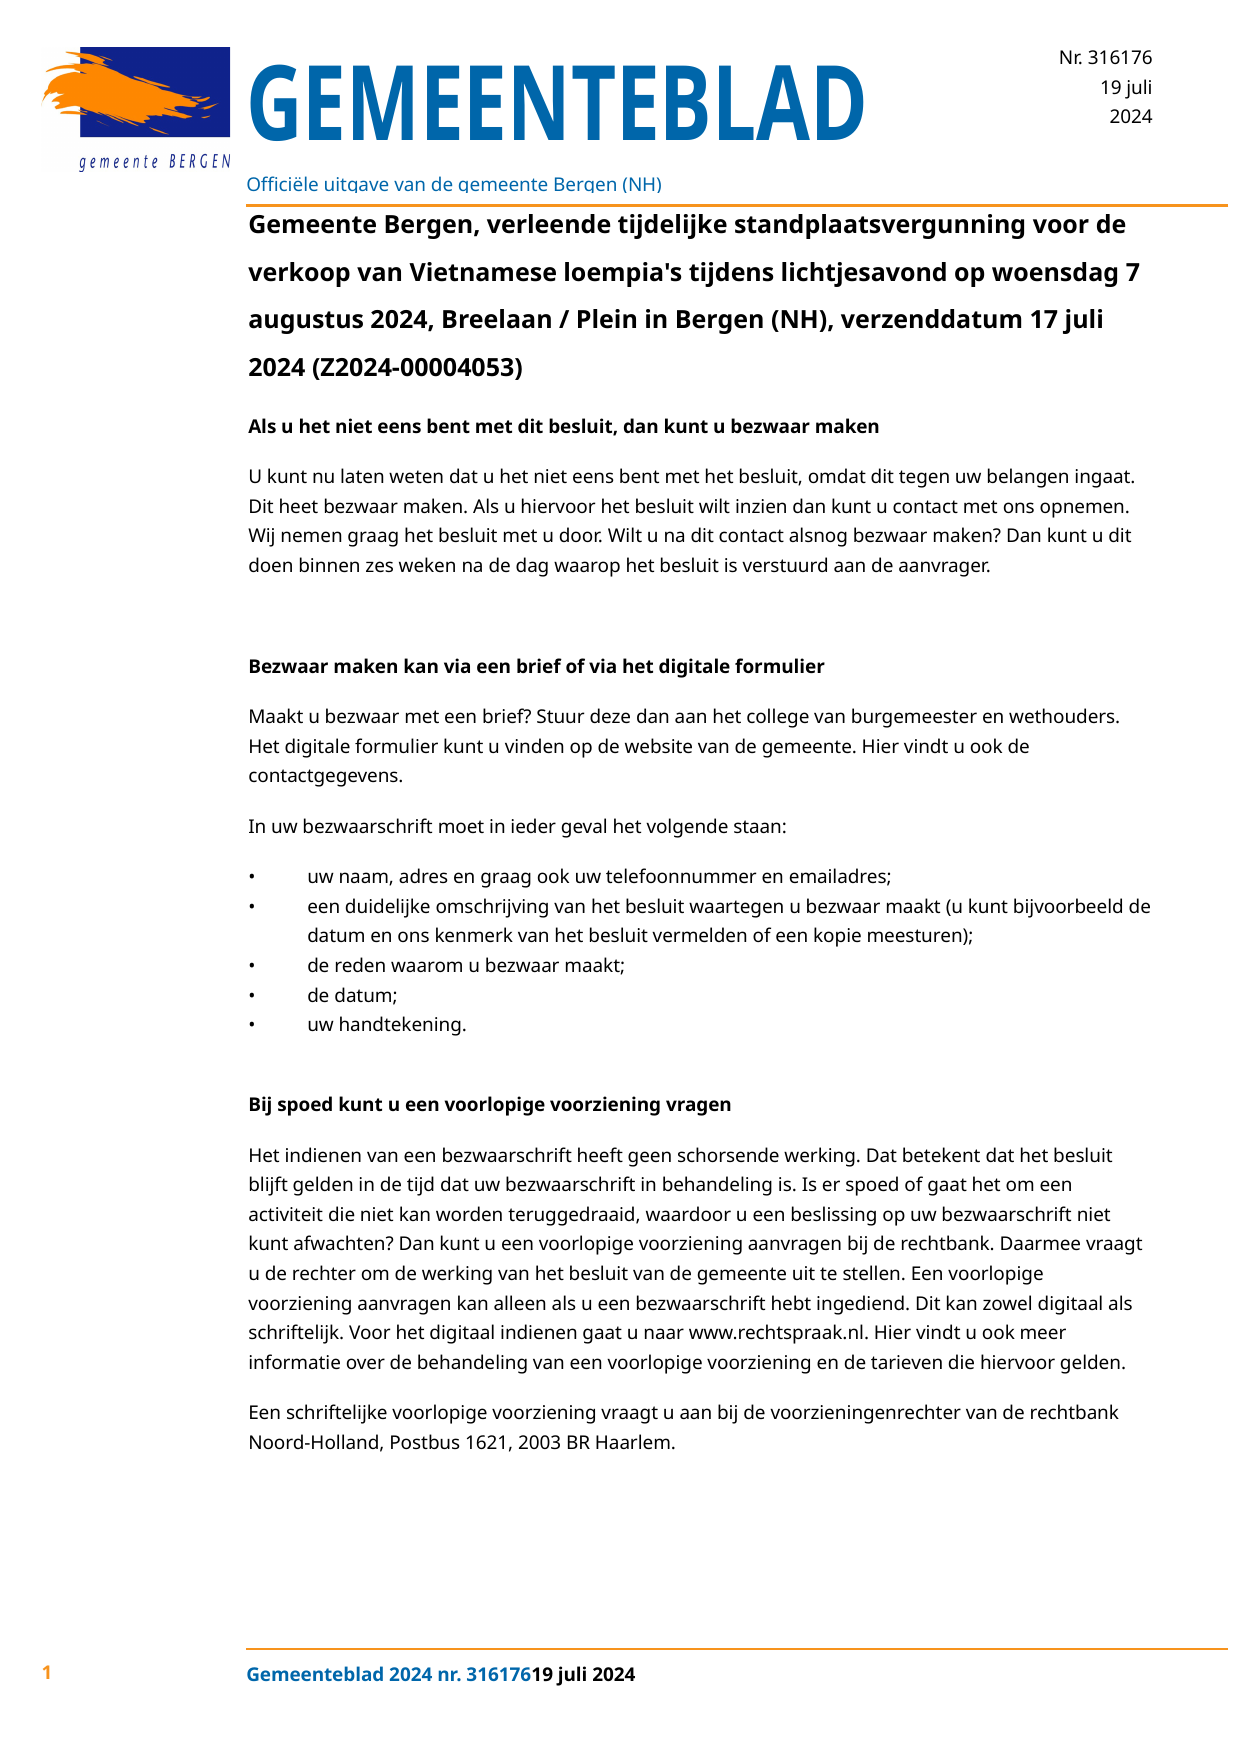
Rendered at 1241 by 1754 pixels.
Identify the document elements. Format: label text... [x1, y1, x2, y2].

text Het indienen van een bezwaarschrift heeft geen schorsende werking. Dat betekent dat het besluit blijft gelden in de tijd dat uw bezwaarschrift in behandeling is. Is er spoed of gaat het om een activiteit die niet kan worden teruggedraaid, waardoor u een beslissing op uw bezwaarschrift niet kunt afwachten? Dan kunt u een voorlopige voorziening aanvragen bij de rechtbank. Daarmee vraagt u de rechter om de werking van het besluit van de gemeente uit te stellen. Een voorlopige voorziening aanvragen kan alleen als u een bezwaarschrift hebt ingediend. Dit kan zowel digitaal als schriftelijk. Voor het digitaal indienen gaat u naar www.rechtspraak.nl. Hier vindt u ook meer informatie over de behandeling van een voorlopige voorziening en de tarieven die hiervoor gelden. [248, 1142, 1152, 1375]
text U kunt nu laten weten dat u het niet eens bent met het besluit, omdat dit tegen uw belangen ingaat. Dit heet bezwaar maken. Als u hiervoor het besluit wilt inzien dan kunt u contact met ons opnemen. Wij nemen graag het besluit met u door. Wilt u na dit contact alsnog bezwaar maken? Dan kunt u dit doen binnen zes weken na de dag waarop het besluit is verstuurd aan de aanvrager. [248, 463, 1152, 578]
text Bij spoed kunt u een voorlopige voorziening vragen [248, 1091, 1152, 1117]
text Als u het niet eens bent met dit besluit, dan kunt u bezwaar maken [248, 413, 1152, 439]
text In uw bezwaarschrift moet in ieder geval het volgende staan: [248, 813, 1152, 839]
list uw handtekening. [248, 1011, 1152, 1037]
text Bezwaar maken kan via een brief of via het digitale formulier [248, 653, 1152, 679]
list de reden waarom u bezwaar maakt; [248, 952, 1152, 978]
text Maakt u bezwaar met een brief? Stuur deze dan aan het college van burgemeester en wethouders. Het digitale formulier kunt u vinden op de website van de gemeente. Hier vindt u ook de contactgegevens. [248, 703, 1152, 788]
text Een schriftelijke voorlopige voorziening vraagt u aan bij de voorzieningenrechter van de rechtbank Noord-Holland, Postbus 1621, 2003 BR Haarlem. [248, 1399, 1152, 1455]
list uw naam, adres en graag ook uw telefoonnummer en emailadres; [248, 863, 1152, 889]
list een duidelijke omschrijving van het besluit waartegen u bezwaar maakt (u kunt bijvoorbeeld de datum en ons kenmerk van het besluit vermelden of een kopie meesturen); [248, 893, 1152, 948]
list de datum; [248, 982, 1152, 1008]
picture [41, 47, 231, 172]
text Gemeente Bergen, verleende tijdelijke standplaatsvergunning voor de verkoop van Vietnamese loempia's tijdens lichtjesavond op woensdag 7 augustus 2024, Breelaan / Plein in Bergen (NH), verzenddatum 17 juli 2024 (Z2024-00004053) [248, 207, 1152, 384]
